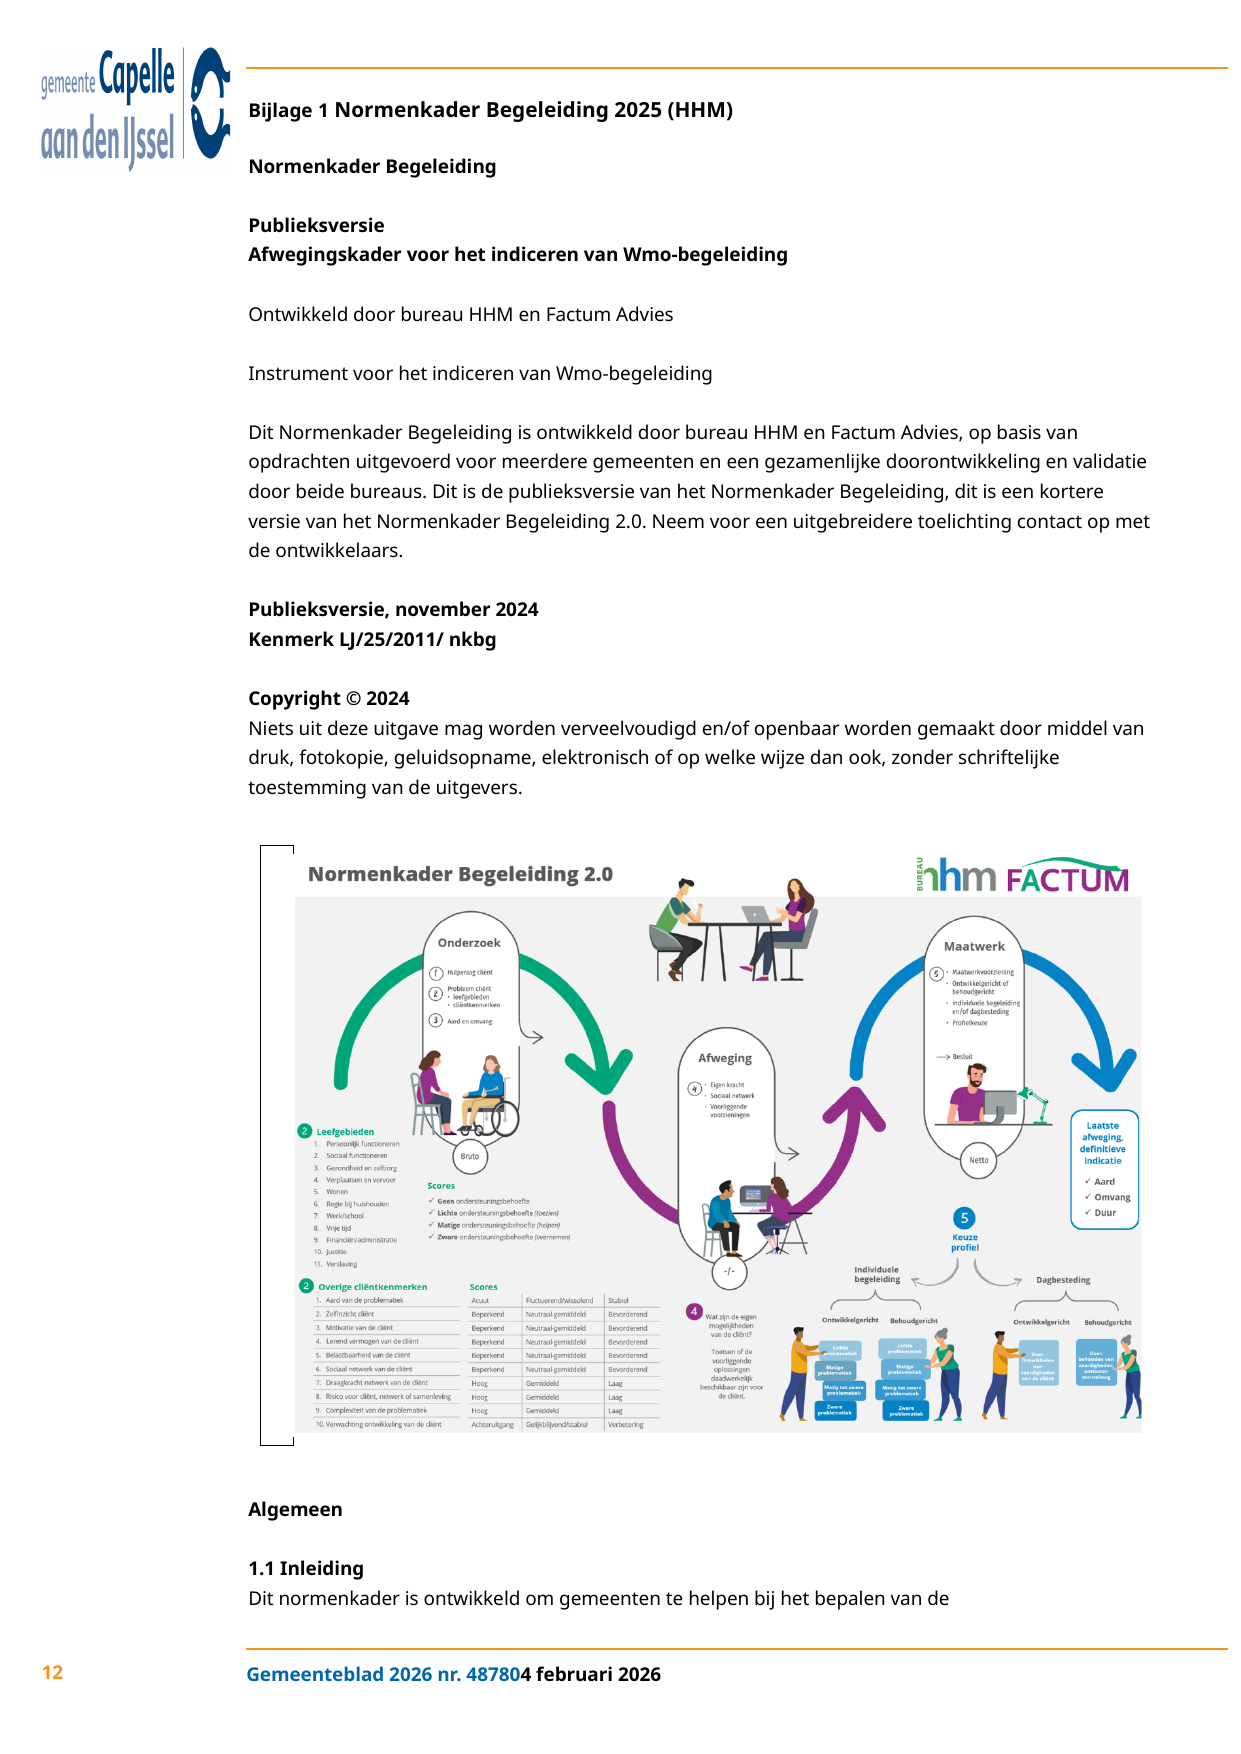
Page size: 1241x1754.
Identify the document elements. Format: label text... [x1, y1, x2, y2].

text Copyright © 2024 [248, 685, 1152, 711]
text Afwegingskader voor het indiceren van Wmo-begeleiding [248, 242, 1152, 267]
text Dit normenkader is ontwikkeld om gemeenten te helpen bij het bepalen van de [248, 1585, 1152, 1611]
text Publieksversie, november 2024 [248, 597, 1152, 622]
text Publieksversie [248, 212, 1152, 238]
text Bijlage 1 Normenkader Begeleiding 2025 (HHM) [248, 95, 1152, 123]
picture [268, 854, 1155, 1437]
text Instrument voor het indiceren van Wmo-begeleiding [248, 360, 1152, 386]
text Ontwikkeld door bureau HHM en Factum Advies [248, 301, 1152, 327]
text Algemeen [248, 1496, 1152, 1522]
text Normenkader Begeleiding [248, 153, 1152, 179]
text Kenmerk LJ/25/2011/ nkbg [248, 626, 1152, 652]
text Niets uit deze uitgave mag worden verveelvoudigd en/of openbaar worden gemaakt door middel van druk, fotokopie, geluidsopname, elektronisch of op welke wijze dan ook, zonder schriftelijke toestemming van de uitgevers. [248, 715, 1152, 800]
picture [41, 47, 231, 172]
text 1.1 Inleiding [248, 1556, 1152, 1581]
text Dit Normenkader Begeleiding is ontwikkeld door bureau HHM en Factum Advies, op basis van opdrachten uitgevoerd voor meerdere gemeenten en een gezamenlijke doorontwikkeling en validatie door beide bureaus. Dit is de publieksversie van het Normenkader Begeleiding, dit is een kortere versie van het Normenkader Begeleiding 2.0. Neem voor een uitgebreidere toelichting contact op met de ontwikkelaars. [248, 419, 1152, 563]
